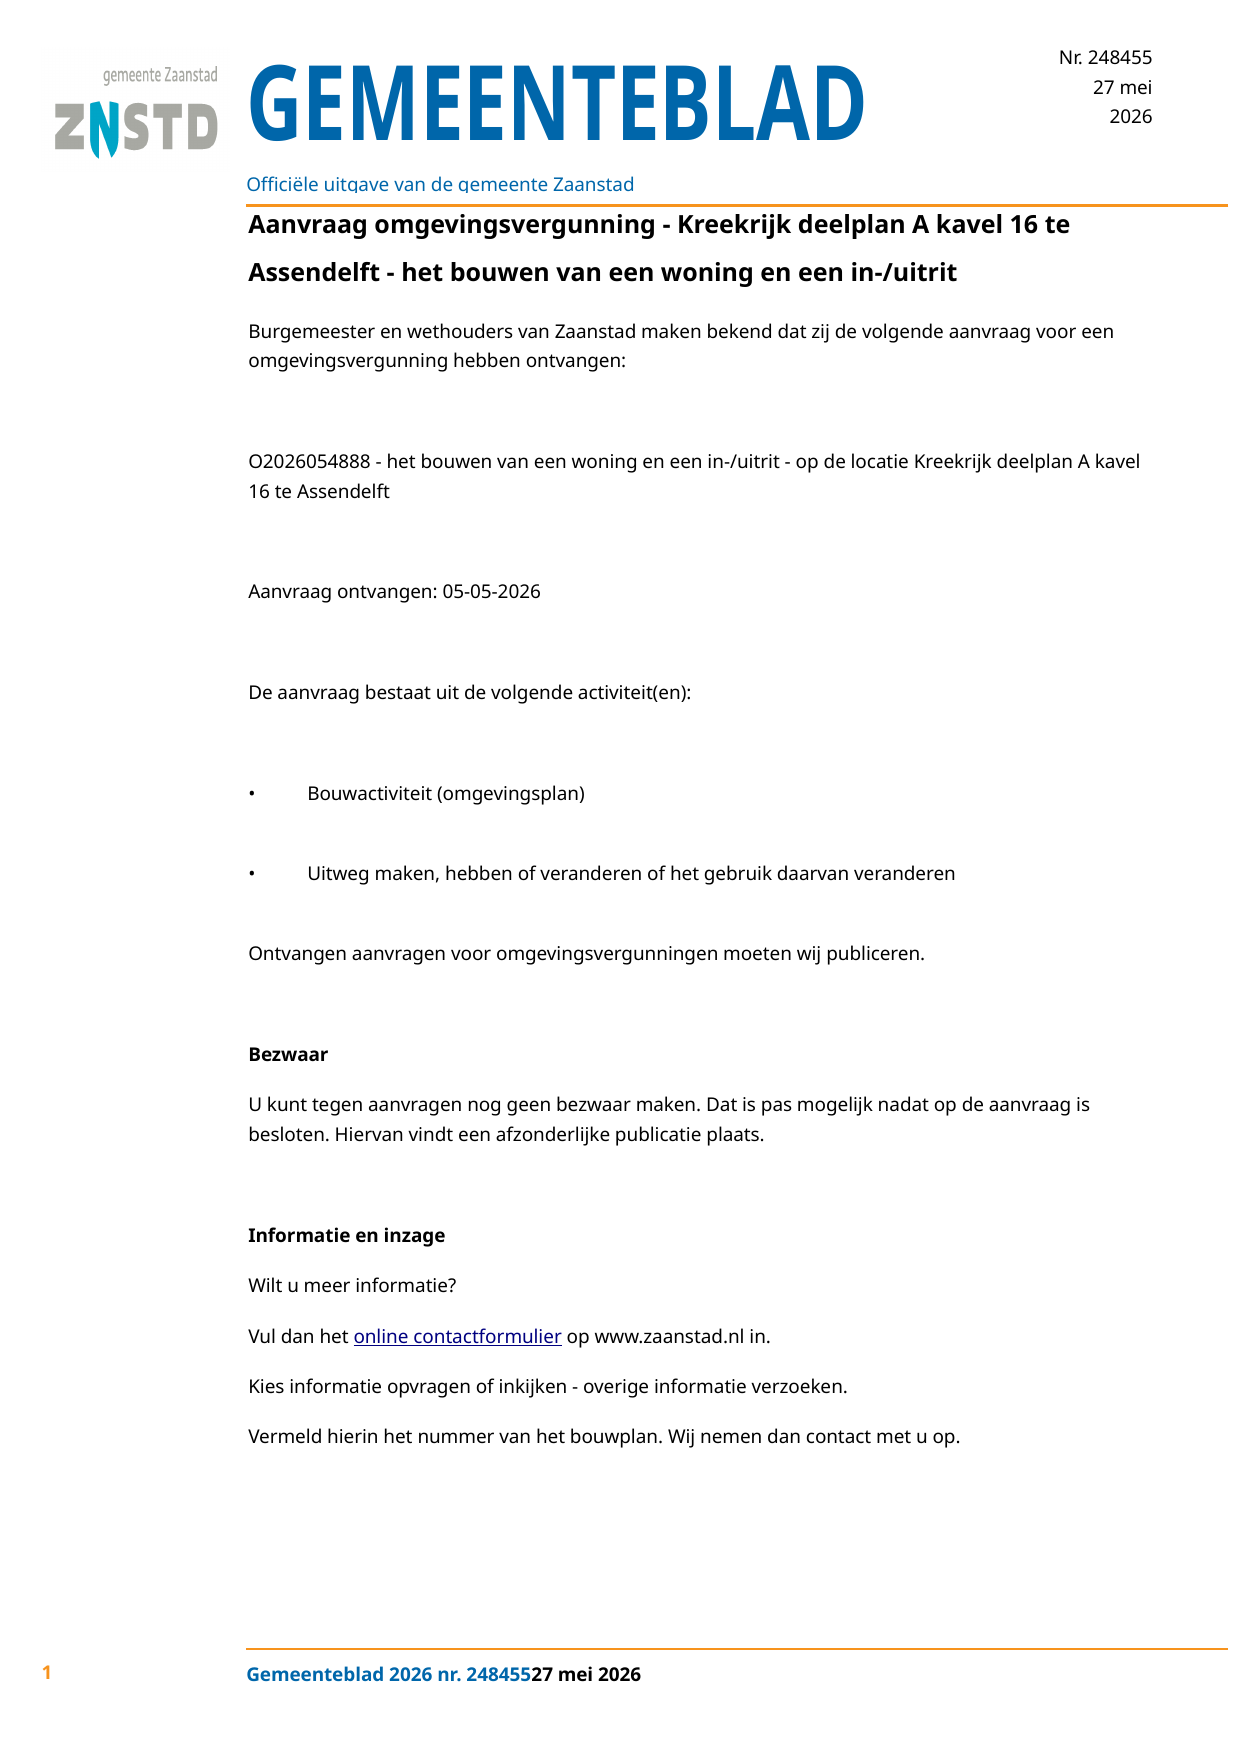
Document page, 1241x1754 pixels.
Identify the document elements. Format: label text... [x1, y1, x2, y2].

picture [41, 47, 231, 172]
text Kies informatie opvragen of inkijken - overige informatie verzoeken. [248, 1373, 1152, 1399]
text Burgemeester en wethouders van Zaanstad maken bekend dat zij de volgende aanvraag voor een omgevingsvergunning hebben ontvangen: [248, 318, 1152, 373]
text Aanvraag ontvangen: 05-05-2026 [248, 579, 1152, 604]
list Uitweg maken, hebben of veranderen of het gebruik daarvan veranderen [248, 860, 1152, 886]
text Vul dan het online contactformulier op www.zaanstad.nl in. [248, 1323, 1152, 1349]
text U kunt tegen aanvragen nog geen bezwaar maken. Dat is pas mogelijk nadat op de aanvraag is besloten. Hiervan vindt een afzonderlijke publicatie plaats. [248, 1092, 1152, 1147]
text De aanvraag bestaat uit de volgende activiteit(en): [248, 679, 1152, 705]
list Bouwactiviteit (omgevingsplan) [248, 780, 1152, 806]
text O2026054888 - het bouwen van een woning en een in-/uitrit - op de locatie Kreekrijk deelplan A kavel 16 te Assendelft [248, 448, 1152, 504]
text Informatie en inzage [248, 1222, 1152, 1248]
text Aanvraag omgevingsvergunning - Kreekrijk deelplan A kavel 16 te Assendelft - het bouwen van een woning en een in-/uitrit [248, 207, 1152, 288]
text Vermeld hierin het nummer van het bouwplan. Wij nemen dan contact met u op. [248, 1424, 1152, 1449]
text Ontvangen aanvragen voor omgevingsvergunningen moeten wij publiceren. [248, 940, 1152, 966]
text Bezwaar [248, 1041, 1152, 1067]
text Wilt u meer informatie? [248, 1272, 1152, 1298]
